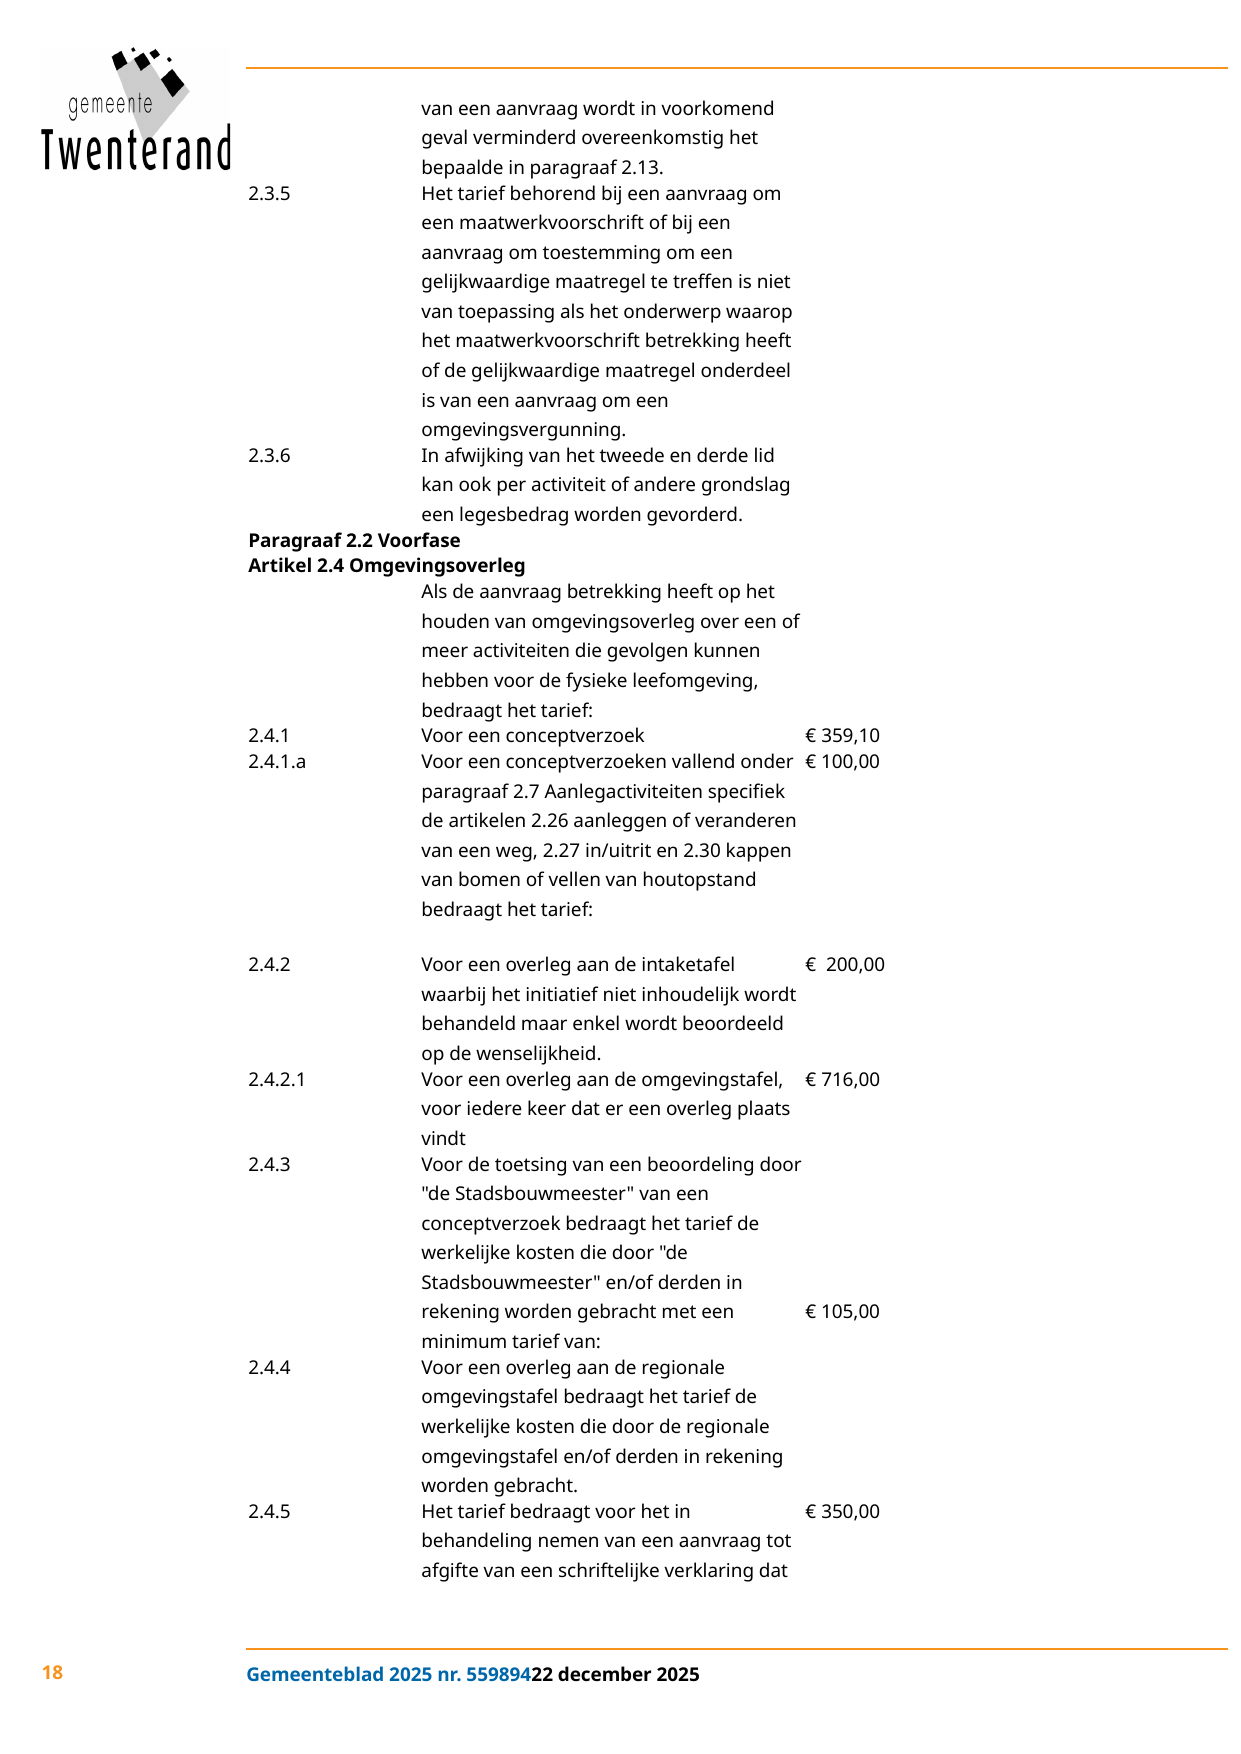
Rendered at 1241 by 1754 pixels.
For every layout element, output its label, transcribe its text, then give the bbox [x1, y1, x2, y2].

table_cell € 105,00 [805, 1151, 978, 1354]
table_cell Voor een conceptverzoeken vallend onder paragraaf 2.7 Aanlegactiviteiten specifiek de artikelen 2.26 aanleggen of veranderen van een weg, 2.27 in/uitrit en 2.30 kappen van bomen of vellen van houtopstand bedraagt het tarief: [421, 748, 805, 951]
table_cell 2.4.1.a [248, 748, 421, 951]
table_cell Het tarief behorend bij een aanvraag om een maatwerkvoorschrift of bij een aanvraag om toestemming om een gelijkwaardige maatregel te treffen is niet van toepassing als het onderwerp waarop het maatwerkvoorschrift betrekking heeft of de gelijkwaardige maatregel onderdeel is van een aanvraag om een omgevingsvergunning. [421, 180, 805, 442]
table_cell Als de aanvraag betrekking heeft op het houden van omgevingsoverleg over een of meer activiteiten die gevolgen kunnen hebben voor de fysieke leefomgeving, bedraagt het tarief: [421, 579, 805, 722]
table_cell € 100,00 [805, 748, 978, 951]
table_cell Voor een overleg aan de intaketafel waarbij het initiatief niet inhoudelijk wordt behandeld maar enkel wordt beoordeeld op de wenselijkheid. [421, 951, 805, 1066]
picture [41, 47, 231, 172]
table_cell [979, 180, 1152, 442]
table_cell [805, 579, 978, 722]
table_cell Voor een conceptverzoek [421, 723, 805, 748]
table_cell [979, 748, 1152, 951]
table_cell [248, 95, 421, 180]
table_cell € 716,00 [805, 1066, 978, 1151]
table_cell € 200,00 [805, 951, 978, 1066]
table_cell [979, 951, 1152, 1066]
table_cell 2.4.3 [248, 1151, 421, 1354]
table_cell Het tarief bedraagt voor het in behandeling nemen van een aanvraag tot afgifte van een schriftelijke verklaring dat [421, 1498, 805, 1583]
table_cell [979, 1354, 1152, 1498]
table_cell Voor de toetsing van een beoordeling door "de Stadsbouwmeester" van een conceptverzoek bedraagt het tarief de werkelijke kosten die door "de Stadsbouwmeester" en/of derden in rekening worden gebracht met een minimum tarief van: [421, 1151, 805, 1354]
table_cell 2.4.5 [248, 1498, 421, 1583]
table_cell van een aanvraag wordt in voorkomend geval verminderd overeenkomstig het bepaalde in paragraaf 2.13. [421, 95, 805, 180]
table_cell [979, 95, 1152, 180]
table_cell 2.3.6 [248, 442, 421, 527]
table_cell [248, 579, 421, 722]
table_cell [805, 180, 978, 442]
table_cell [979, 553, 1152, 578]
table_cell Voor een overleg aan de regionale omgevingstafel bedraagt het tarief de werkelijke kosten die door de regionale omgevingstafel en/of derden in rekening worden gebracht. [421, 1354, 805, 1498]
table_cell 2.3.5 [248, 180, 421, 442]
table_cell [805, 95, 978, 180]
table_cell [979, 1066, 1152, 1151]
table_cell In afwijking van het tweede en derde lid kan ook per activiteit of andere grondslag een legesbedrag worden gevorderd. [421, 442, 805, 527]
table_cell Artikel 2.4 Omgevingsoverleg [248, 553, 978, 578]
table_cell Voor een overleg aan de omgevingstafel, voor iedere keer dat er een overleg plaats vindt [421, 1066, 805, 1151]
table_cell 2.4.2 [248, 951, 421, 1066]
table_cell Paragraaf 2.2 Voorfase [248, 527, 1152, 553]
table_cell 2.4.4 [248, 1354, 421, 1498]
table_cell [979, 1151, 1152, 1354]
table_cell [979, 1498, 1152, 1583]
table_cell [979, 723, 1152, 748]
table_cell 2.4.2.1 [248, 1066, 421, 1151]
table_cell 2.4.1 [248, 723, 421, 748]
table_cell [805, 442, 978, 527]
table_cell [979, 442, 1152, 527]
table_cell [979, 579, 1152, 722]
table_cell € 359,10 [805, 723, 978, 748]
table_cell [805, 1354, 978, 1498]
table_cell € 350,00 [805, 1498, 978, 1583]
